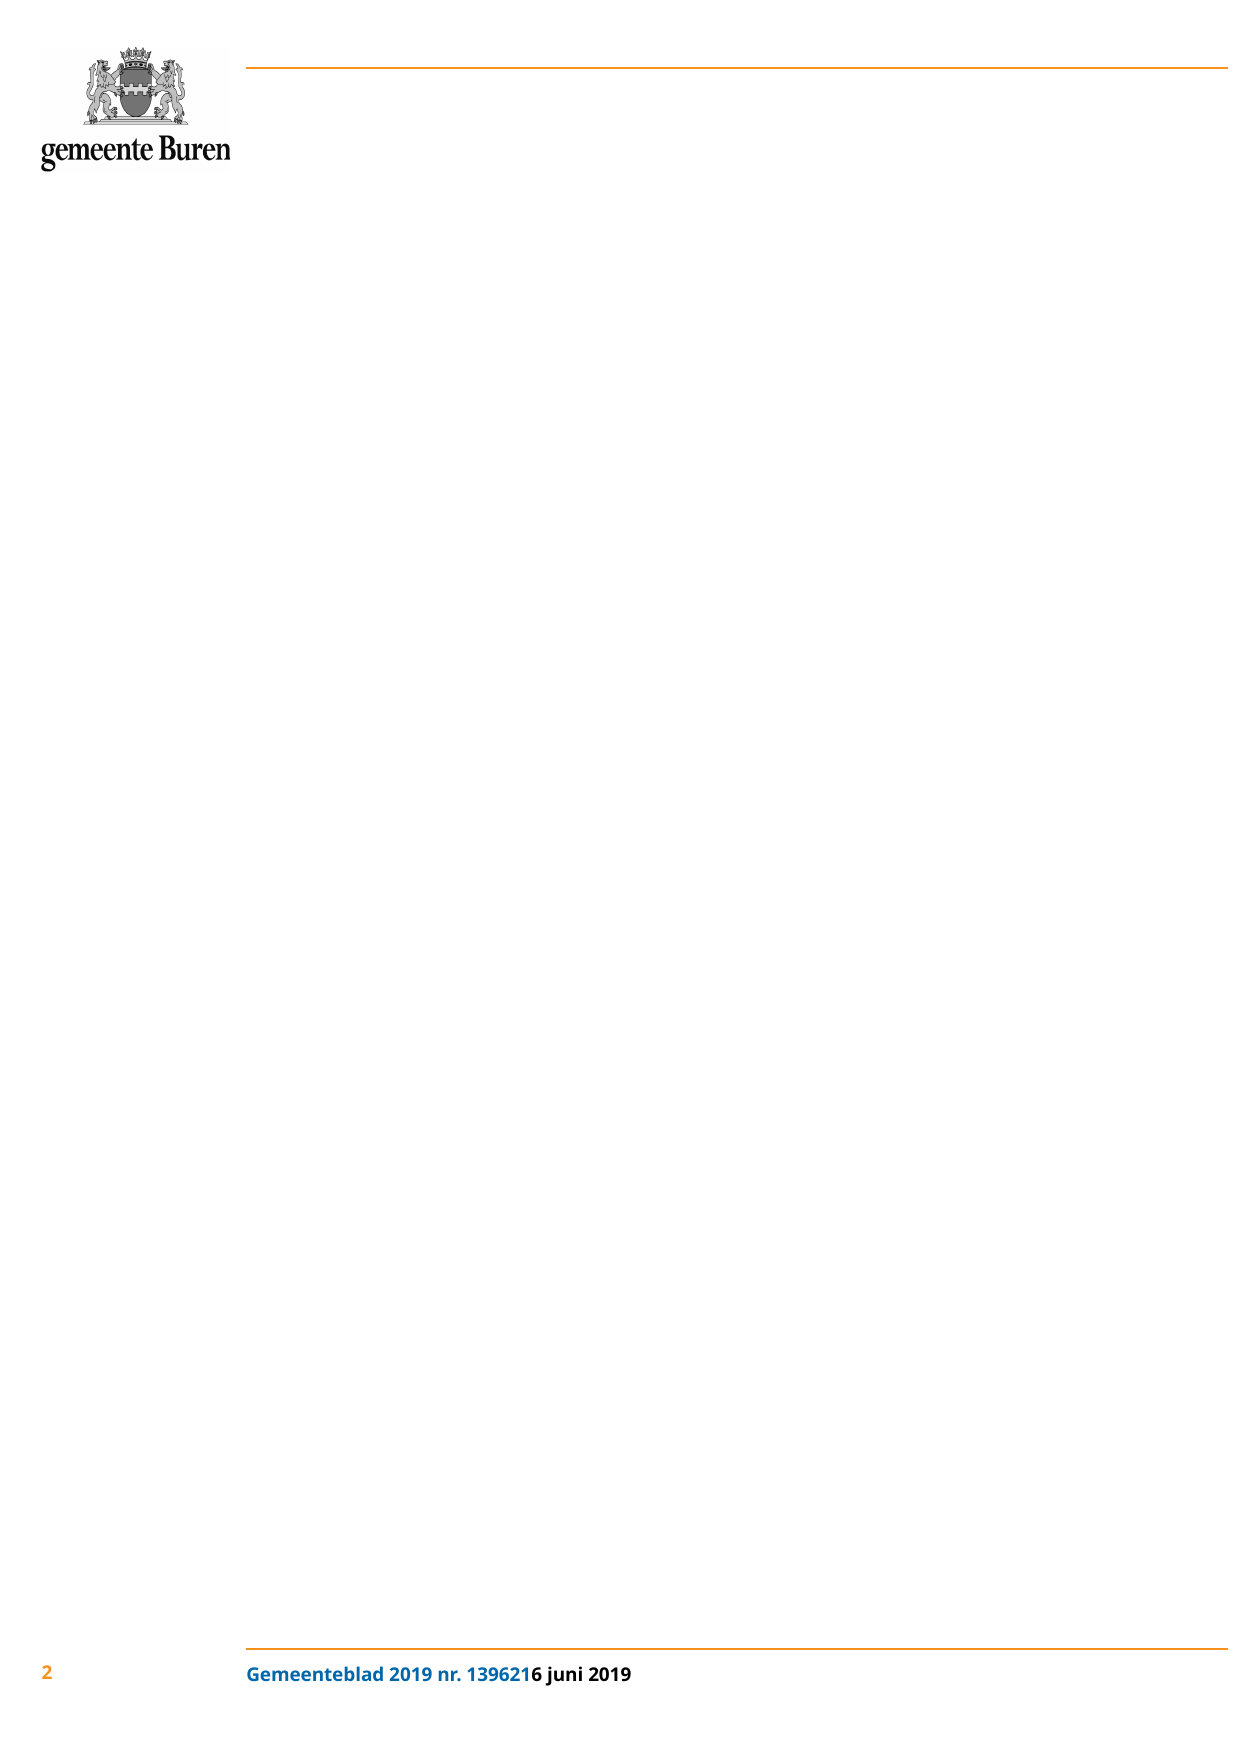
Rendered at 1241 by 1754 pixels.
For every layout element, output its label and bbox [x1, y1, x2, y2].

picture [41, 47, 231, 172]
